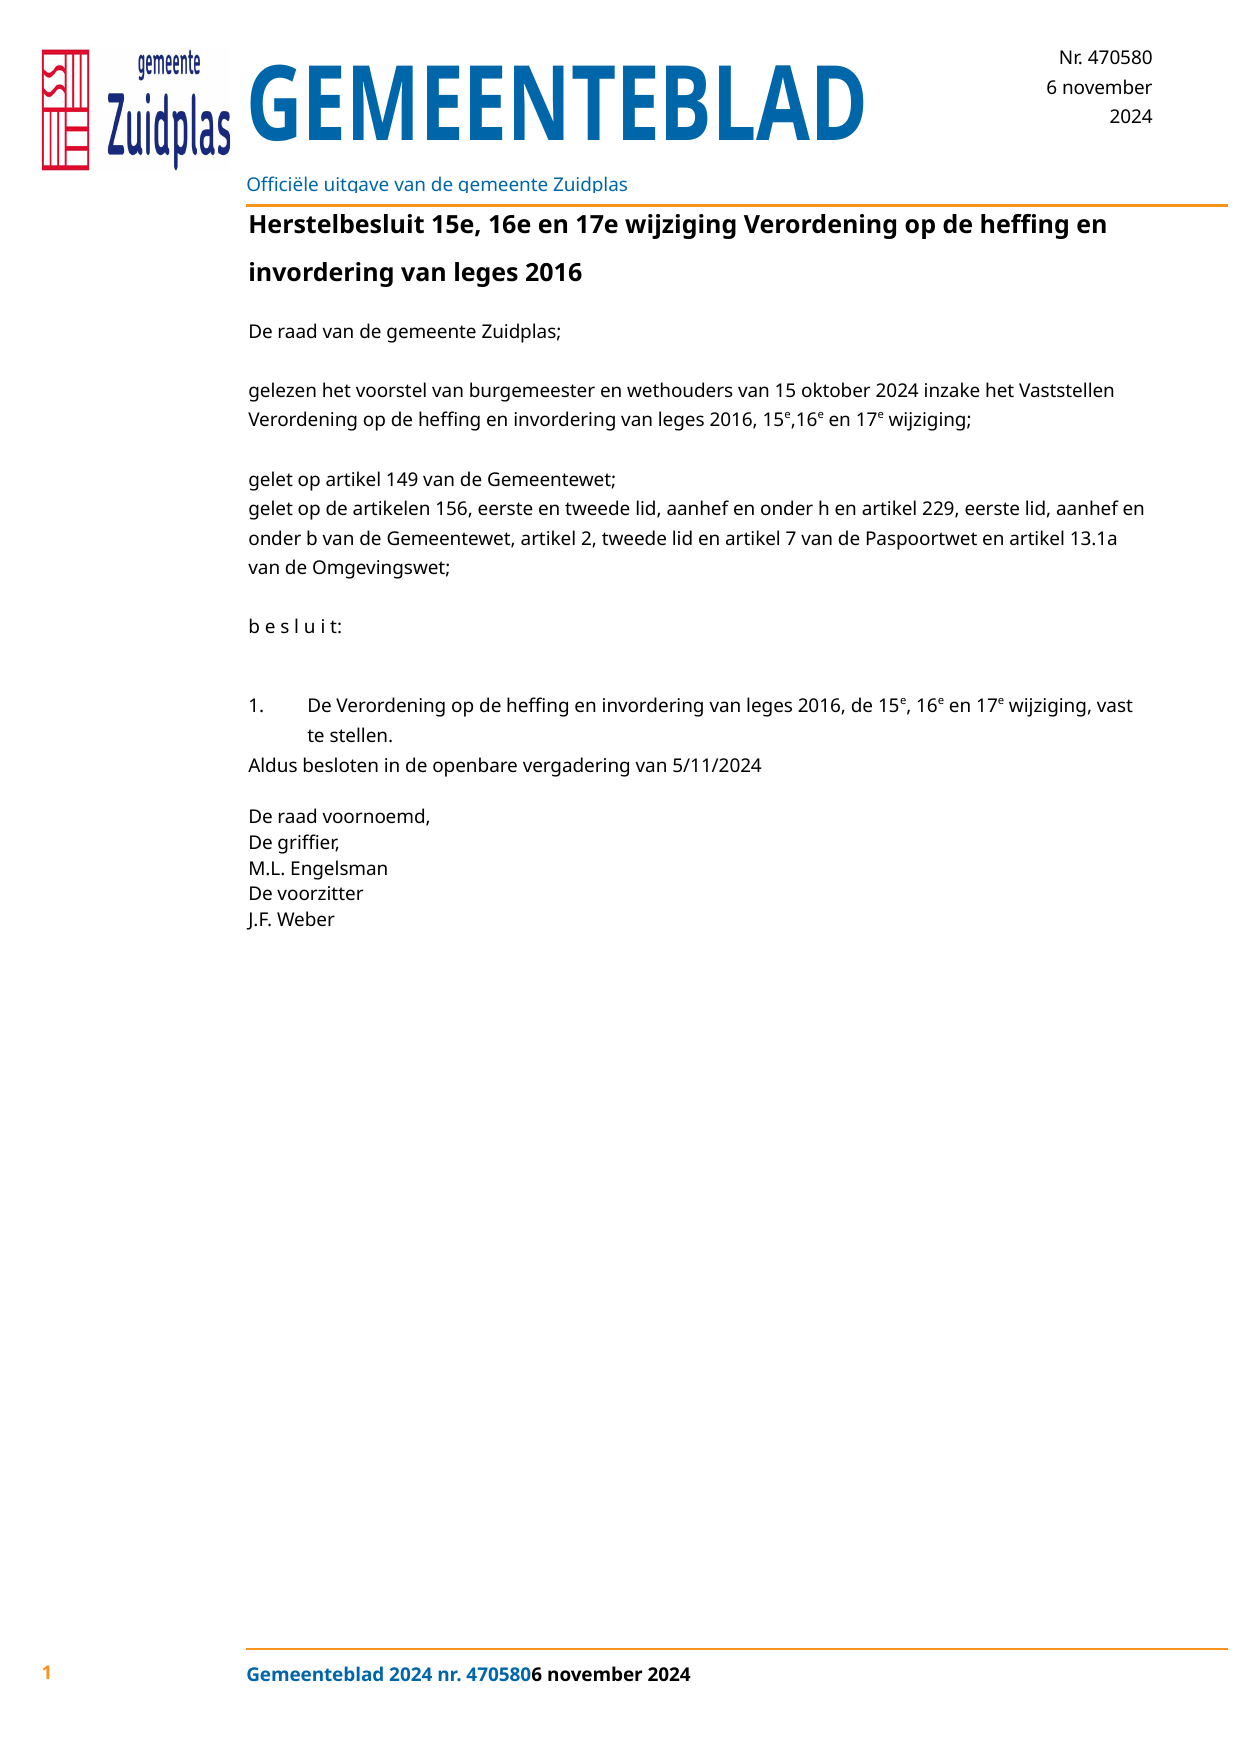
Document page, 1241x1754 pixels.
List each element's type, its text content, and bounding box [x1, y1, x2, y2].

text J.F. Weber [248, 906, 1152, 932]
text gelet op artikel 149 van de Gemeentewet; [248, 466, 1152, 492]
text De voorzitter [248, 880, 1152, 906]
text M.L. Engelsman [248, 855, 1152, 880]
text Aldus besloten in de openbare vergadering van 5/11/2024 [248, 752, 1152, 777]
text De raad van de gemeente Zuidplas; [248, 318, 1152, 344]
text gelet op de artikelen 156, eerste en tweede lid, aanhef en onder h en artikel 229, eerste lid, aanhef en onder b van de Gemeentewet, artikel 2, tweede lid en artikel 7 van de Paspoortwet en artikel 13.1a van de Omgevingswet; [248, 495, 1152, 580]
text De raad voornoemd, [248, 803, 1152, 829]
text Herstelbesluit 15e, 16e en 17e wijziging Verordening op de heffing en invordering van leges 2016 [248, 207, 1152, 288]
list De Verordening op de heffing en invordering van leges 2016, de 15e, 16e en 17e wijziging, vast te stellen. [248, 693, 1152, 748]
picture [41, 47, 231, 172]
text De griffier, [248, 829, 1152, 855]
text gelezen het voorstel van burgemeester en wethouders van 15 oktober 2024 inzake het Vaststellen Verordening op de heffing en invordering van leges 2016, 15e,16e en 17e wijziging; [248, 377, 1152, 432]
text b e s l u i t: [248, 614, 1152, 639]
